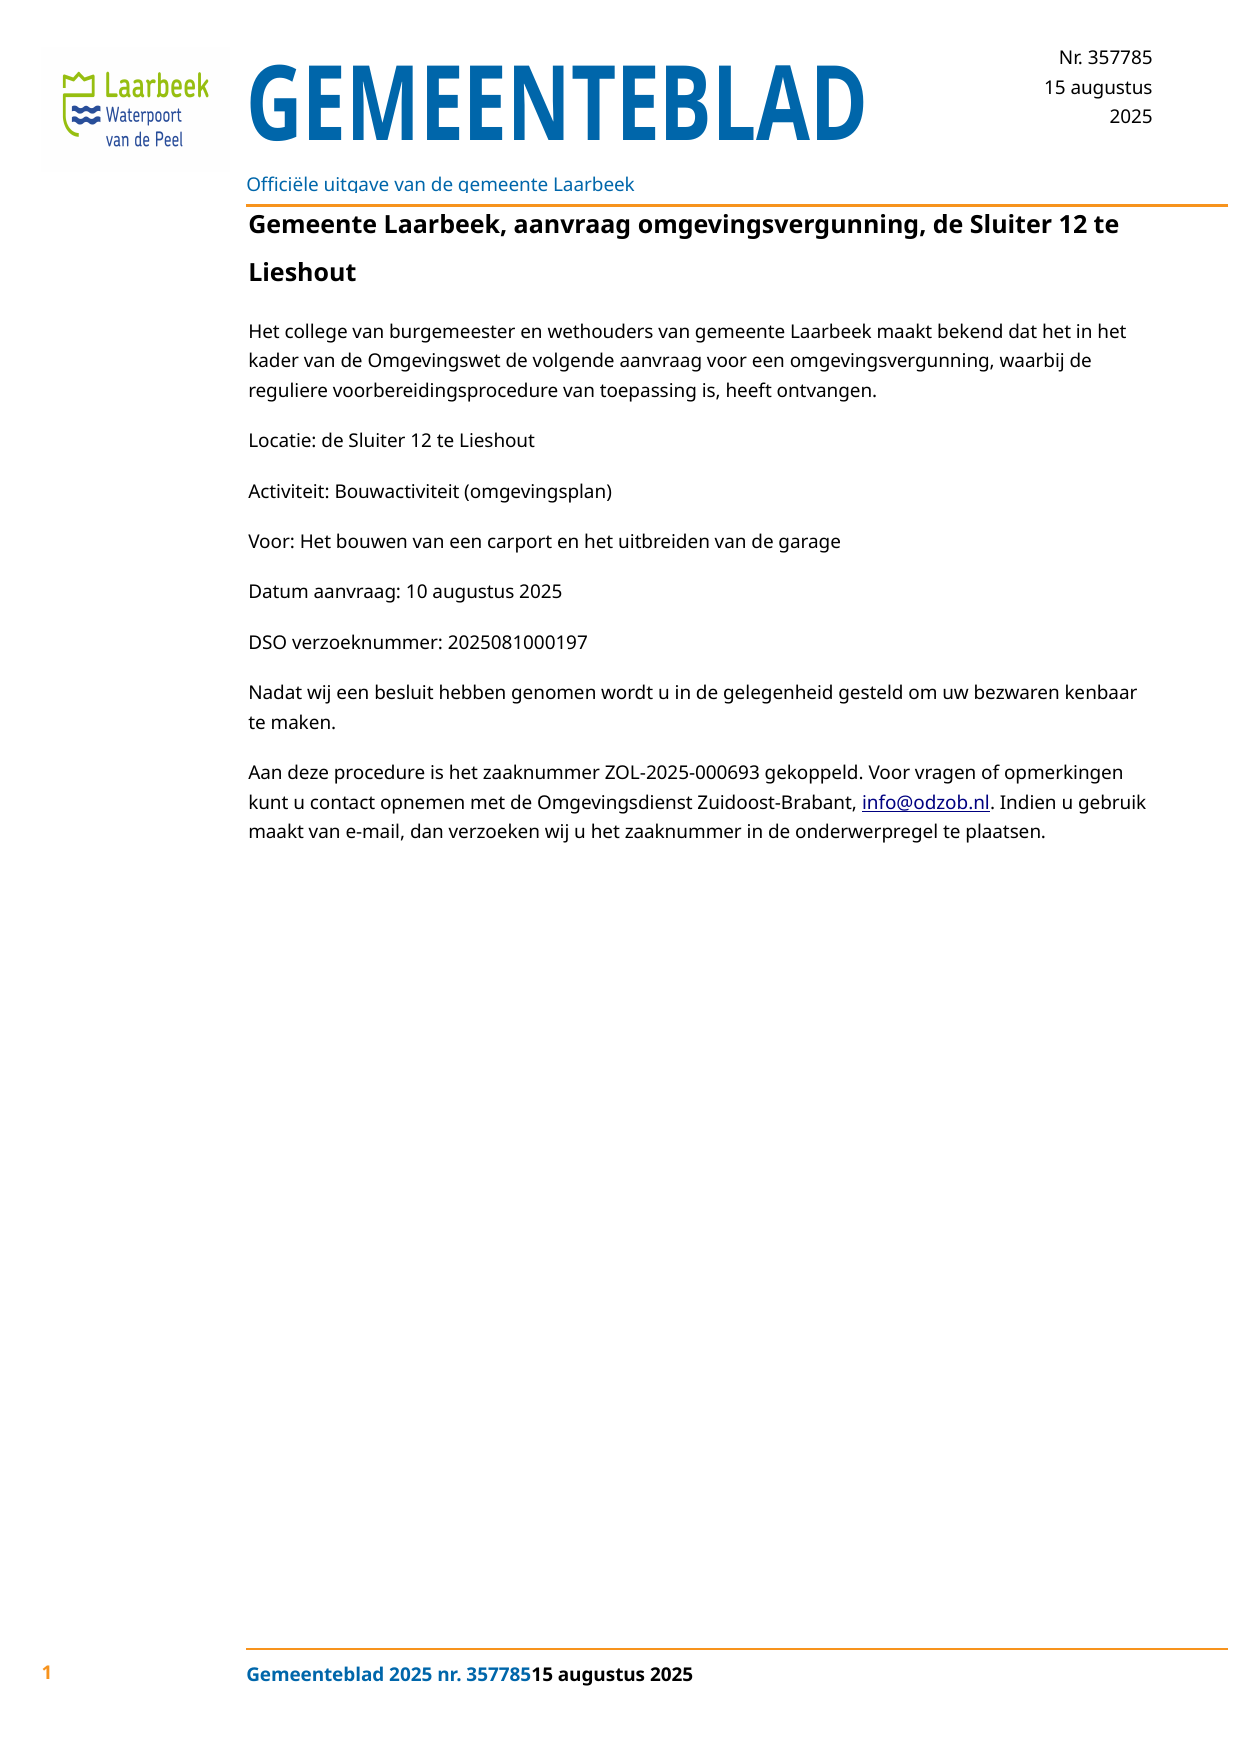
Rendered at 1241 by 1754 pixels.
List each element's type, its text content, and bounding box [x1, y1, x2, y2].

text Nadat wij een besluit hebben genomen wordt u in de gelegenheid gesteld om uw bezwaren kenbaar te maken. [248, 679, 1152, 735]
text Aan deze procedure is het zaaknummer ZOL-2025-000693 gekoppeld. Voor vragen of opmerkingen kunt u contact opnemen met de Omgevingsdienst Zuidoost-Brabant, info@odzob.nl. Indien u gebruik maakt van e-mail, dan verzoeken wij u het zaaknummer in de onderwerpregel te plaatsen. [248, 759, 1152, 844]
text Datum aanvraag: 10 augustus 2025 [248, 579, 1152, 604]
text Het college van burgemeester en wethouders van gemeente Laarbeek maakt bekend dat het in het kader van de Omgevingswet de volgende aanvraag voor een omgevingsvergunning, waarbij de reguliere voorbereidingsprocedure van toepassing is, heeft ontvangen. [248, 318, 1152, 403]
text Voor: Het bouwen van een carport en het uitbreiden van de garage [248, 528, 1152, 554]
picture [41, 47, 231, 172]
text DSO verzoeknummer: 2025081000197 [248, 629, 1152, 655]
text Gemeente Laarbeek, aanvraag omgevingsvergunning, de Sluiter 12 te Lieshout [248, 207, 1152, 288]
text Activiteit: Bouwactiviteit (omgevingsplan) [248, 478, 1152, 504]
text Locatie: de Sluiter 12 te Lieshout [248, 427, 1152, 453]
